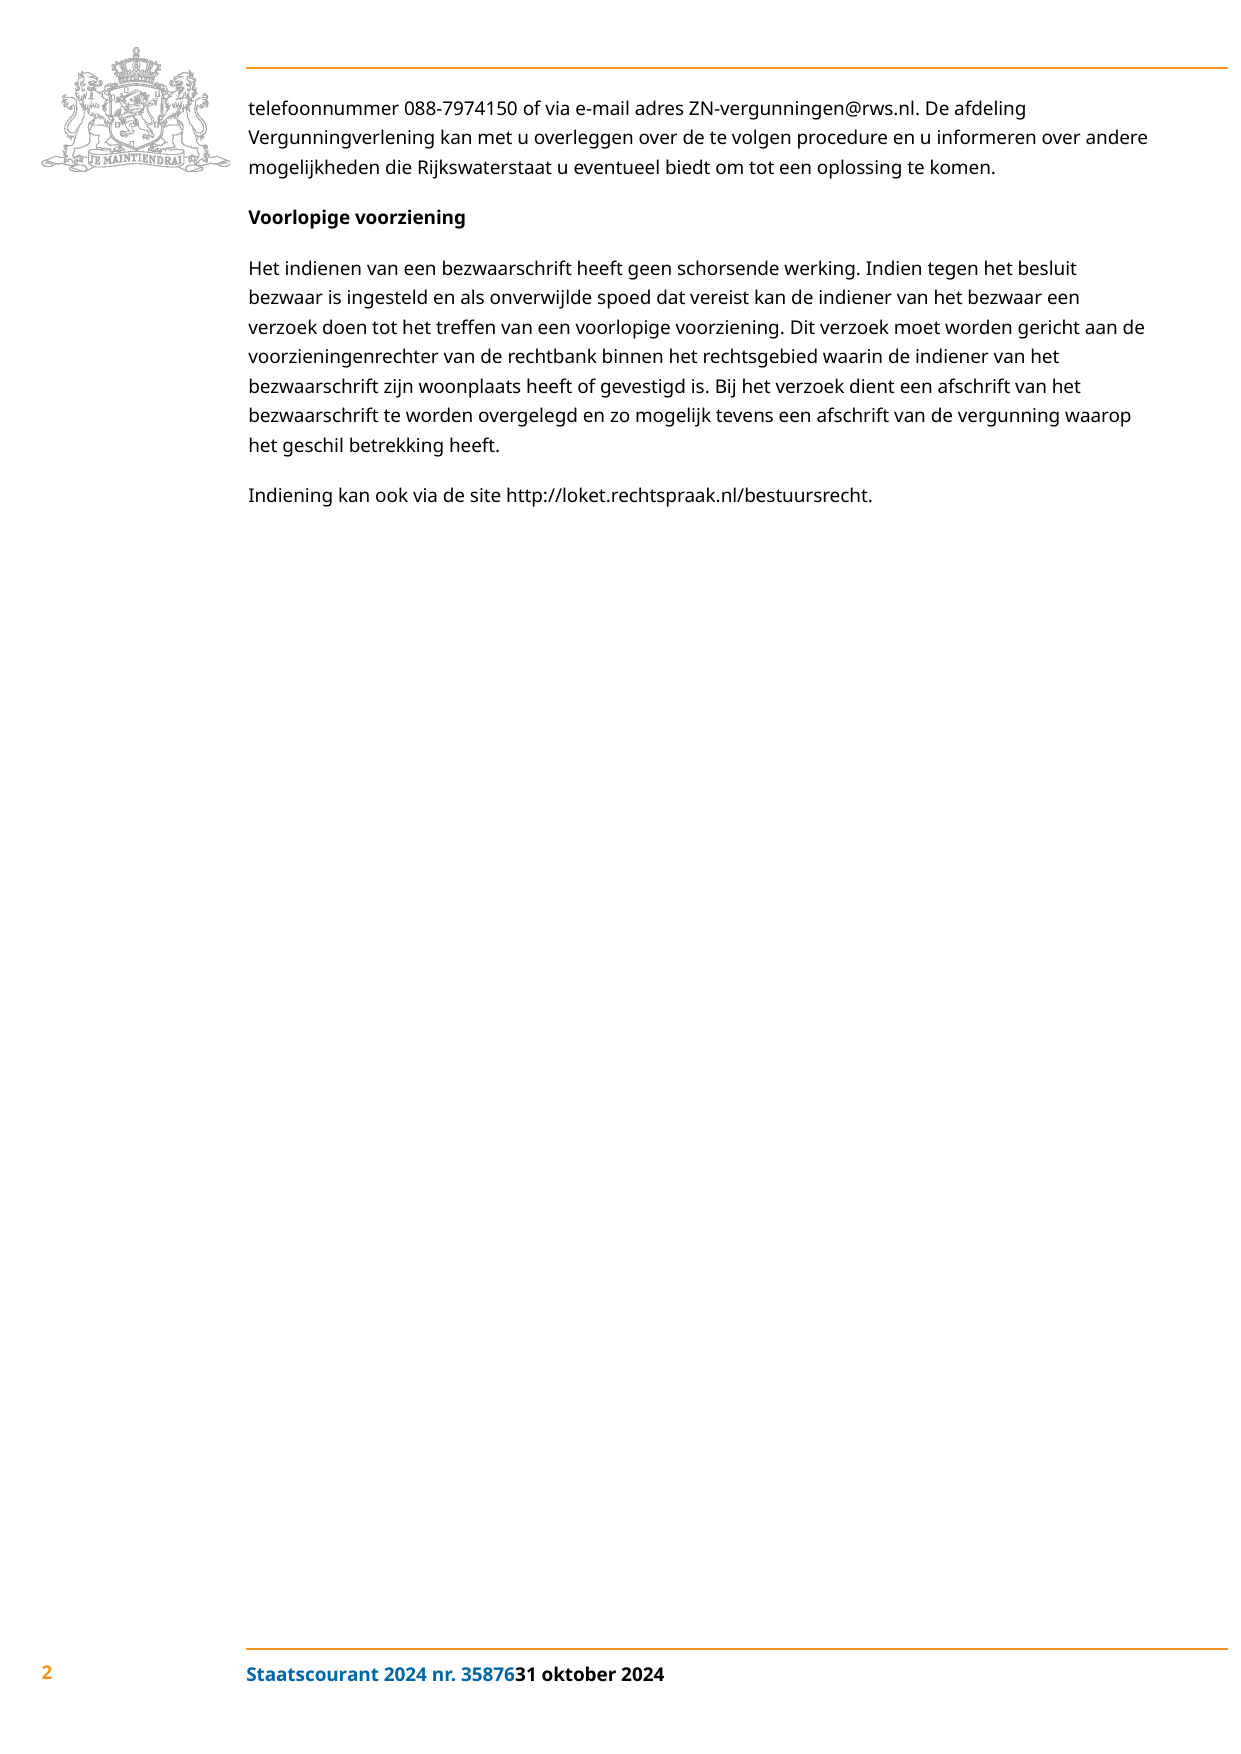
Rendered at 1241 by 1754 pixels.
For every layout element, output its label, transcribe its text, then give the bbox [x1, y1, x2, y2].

text Het indienen van een bezwaarschrift heeft geen schorsende werking. Indien tegen het besluit bezwaar is ingesteld en als onverwijlde spoed dat vereist kan de indiener van het bezwaar een verzoek doen tot het treffen van een voorlopige voorziening. Dit verzoek moet worden gericht aan de voorzieningenrechter van de rechtbank binnen het rechtsgebied waarin de indiener van het bezwaarschrift zijn woonplaats heeft of gevestigd is. Bij het verzoek dient een afschrift van het bezwaarschrift te worden overgelegd en zo mogelijk tevens een afschrift van de vergunning waarop het geschil betrekking heeft. [248, 255, 1152, 458]
text Indiening kan ook via de site http://loket.rechtspraak.nl/bestuursrecht. [248, 483, 1152, 508]
text Voorlopige voorziening [248, 204, 1152, 230]
text telefoonnummer 088-7974150 of via e-mail adres ZN-vergunningen@rws.nl. De afdeling Vergunningverlening kan met u overleggen over de te volgen procedure en u informeren over andere mogelijkheden die Rijkswaterstaat u eventueel biedt om tot een oplossing te komen. [248, 95, 1152, 180]
picture [41, 47, 231, 172]
